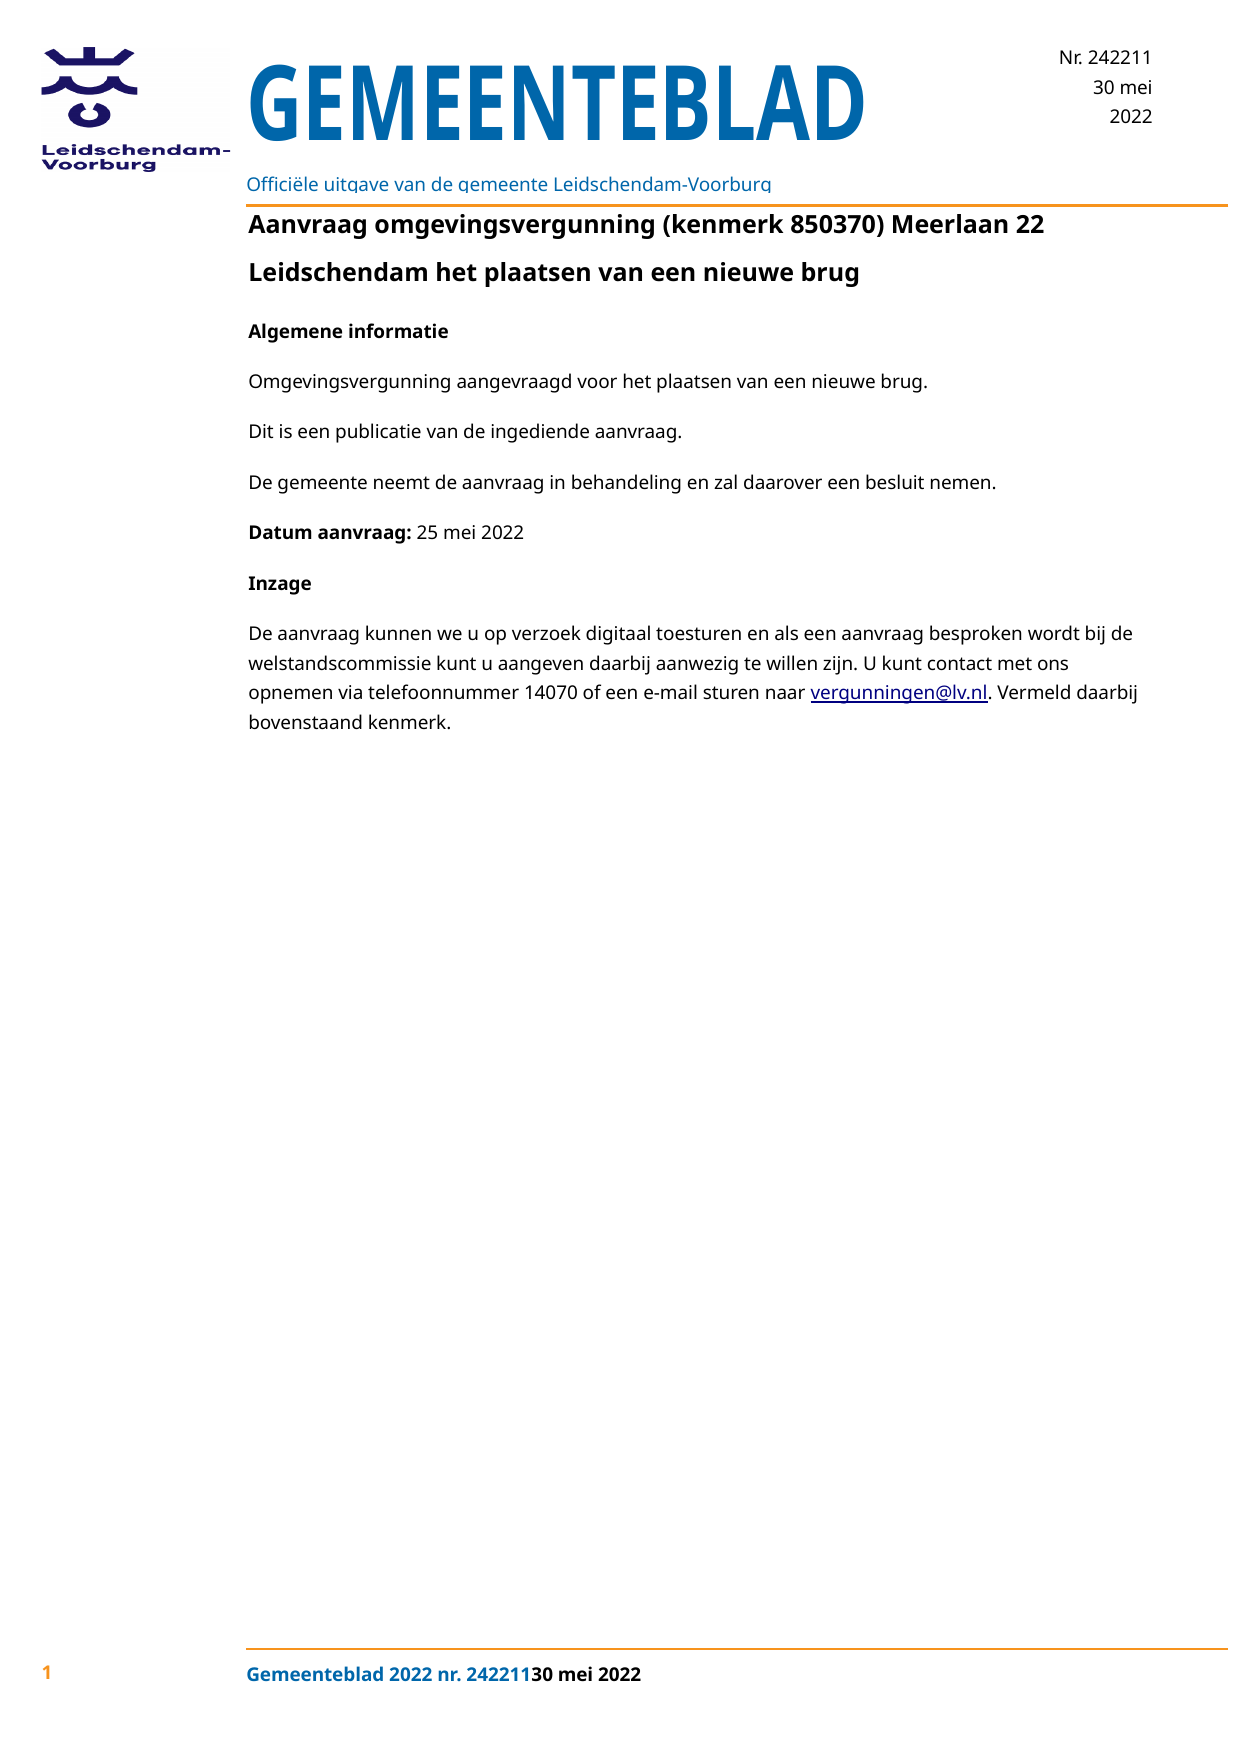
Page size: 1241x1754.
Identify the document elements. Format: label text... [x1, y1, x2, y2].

text Dit is een publicatie van de ingediende aanvraag. [248, 419, 1152, 444]
text De gemeente neemt de aanvraag in behandeling en zal daarover een besluit nemen. [248, 469, 1152, 495]
text Inzage [248, 570, 1152, 596]
text De aanvraag kunnen we u op verzoek digitaal toesturen en als een aanvraag besproken wordt bij de welstandscommissie kunt u aangeven daarbij aanwezig te willen zijn. U kunt contact met ons opnemen via telefoonnummer 14070 of een e-mail sturen naar vergunningen@lv.nl. Vermeld daarbij bovenstaand kenmerk. [248, 620, 1152, 735]
text Algemene informatie [248, 318, 1152, 344]
text Omgevingsvergunning aangevraagd voor het plaatsen van een nieuwe brug. [248, 368, 1152, 394]
text Datum aanvraag: 25 mei 2022 [248, 519, 1152, 545]
text Aanvraag omgevingsvergunning (kenmerk 850370) Meerlaan 22 Leidschendam het plaatsen van een nieuwe brug [248, 207, 1152, 288]
picture [41, 47, 231, 172]
